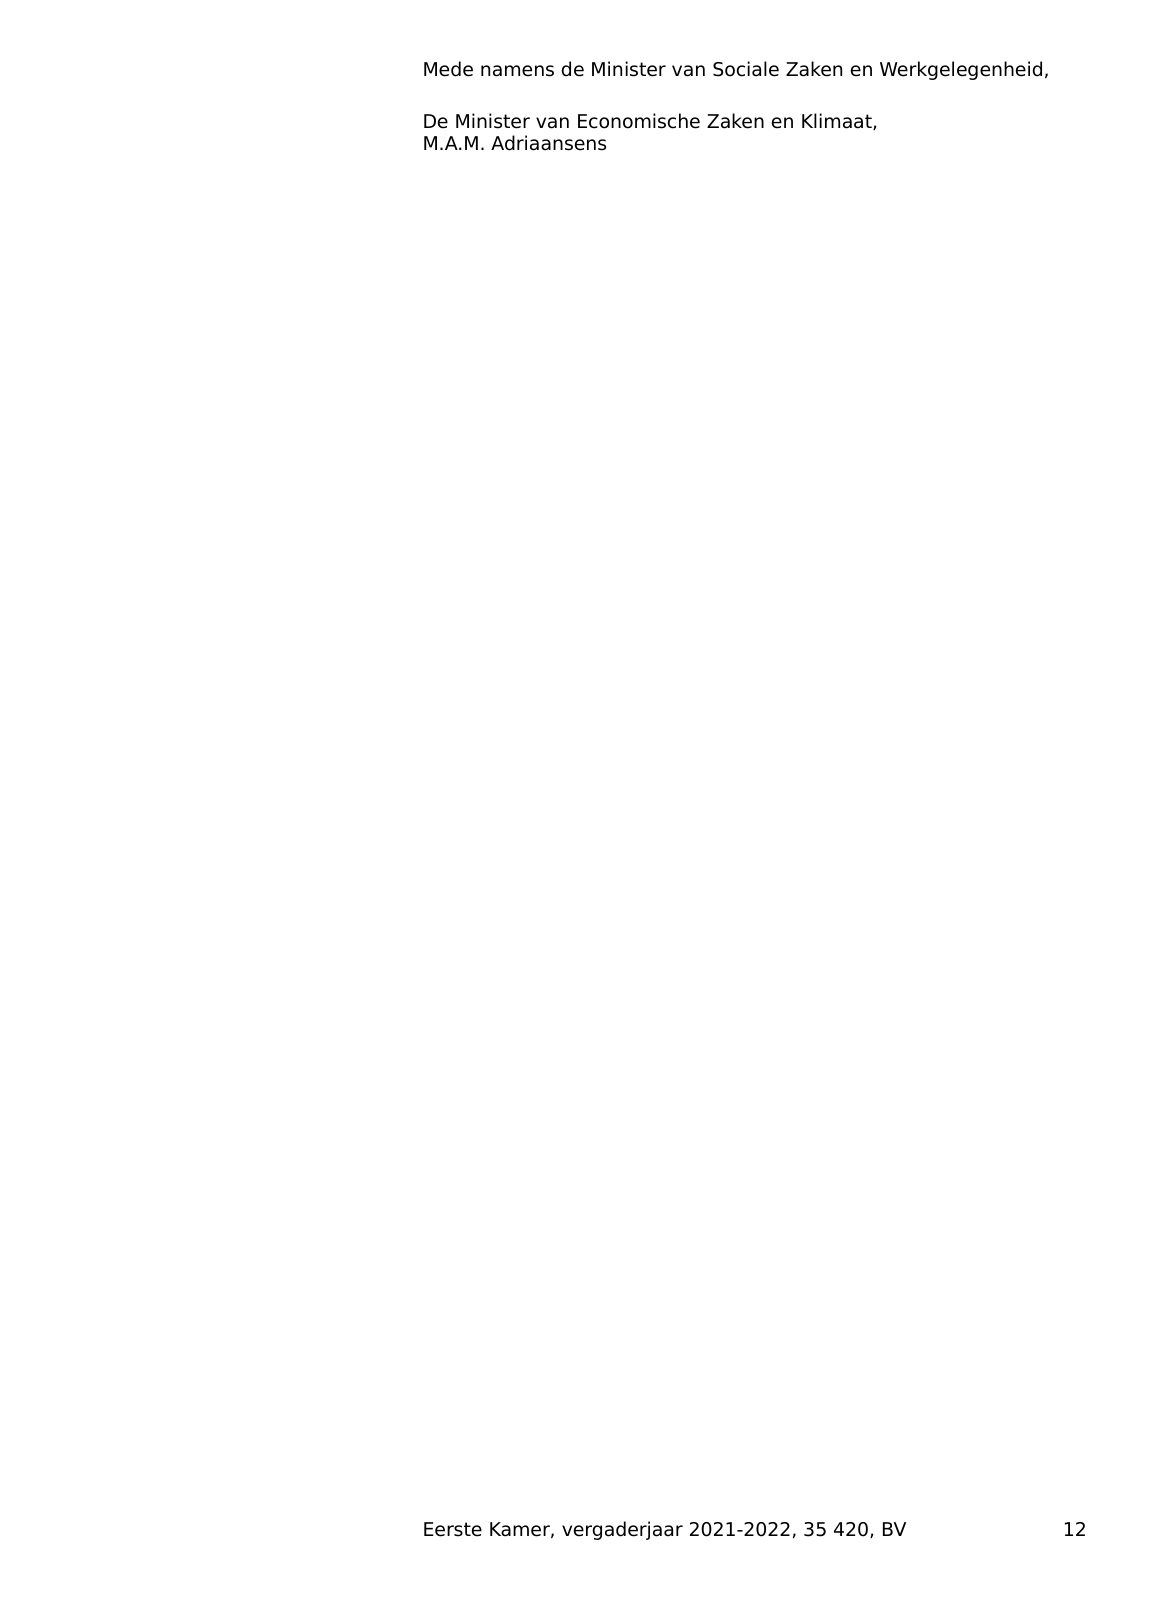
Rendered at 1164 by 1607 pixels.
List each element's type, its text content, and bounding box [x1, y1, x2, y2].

text De Minister van Economische Zaken en Klimaat, M.A.M. Adriaansens [422, 111, 1087, 155]
text Mede namens de Minister van Sociale Zaken en Werkgelegenheid, [422, 59, 1087, 81]
